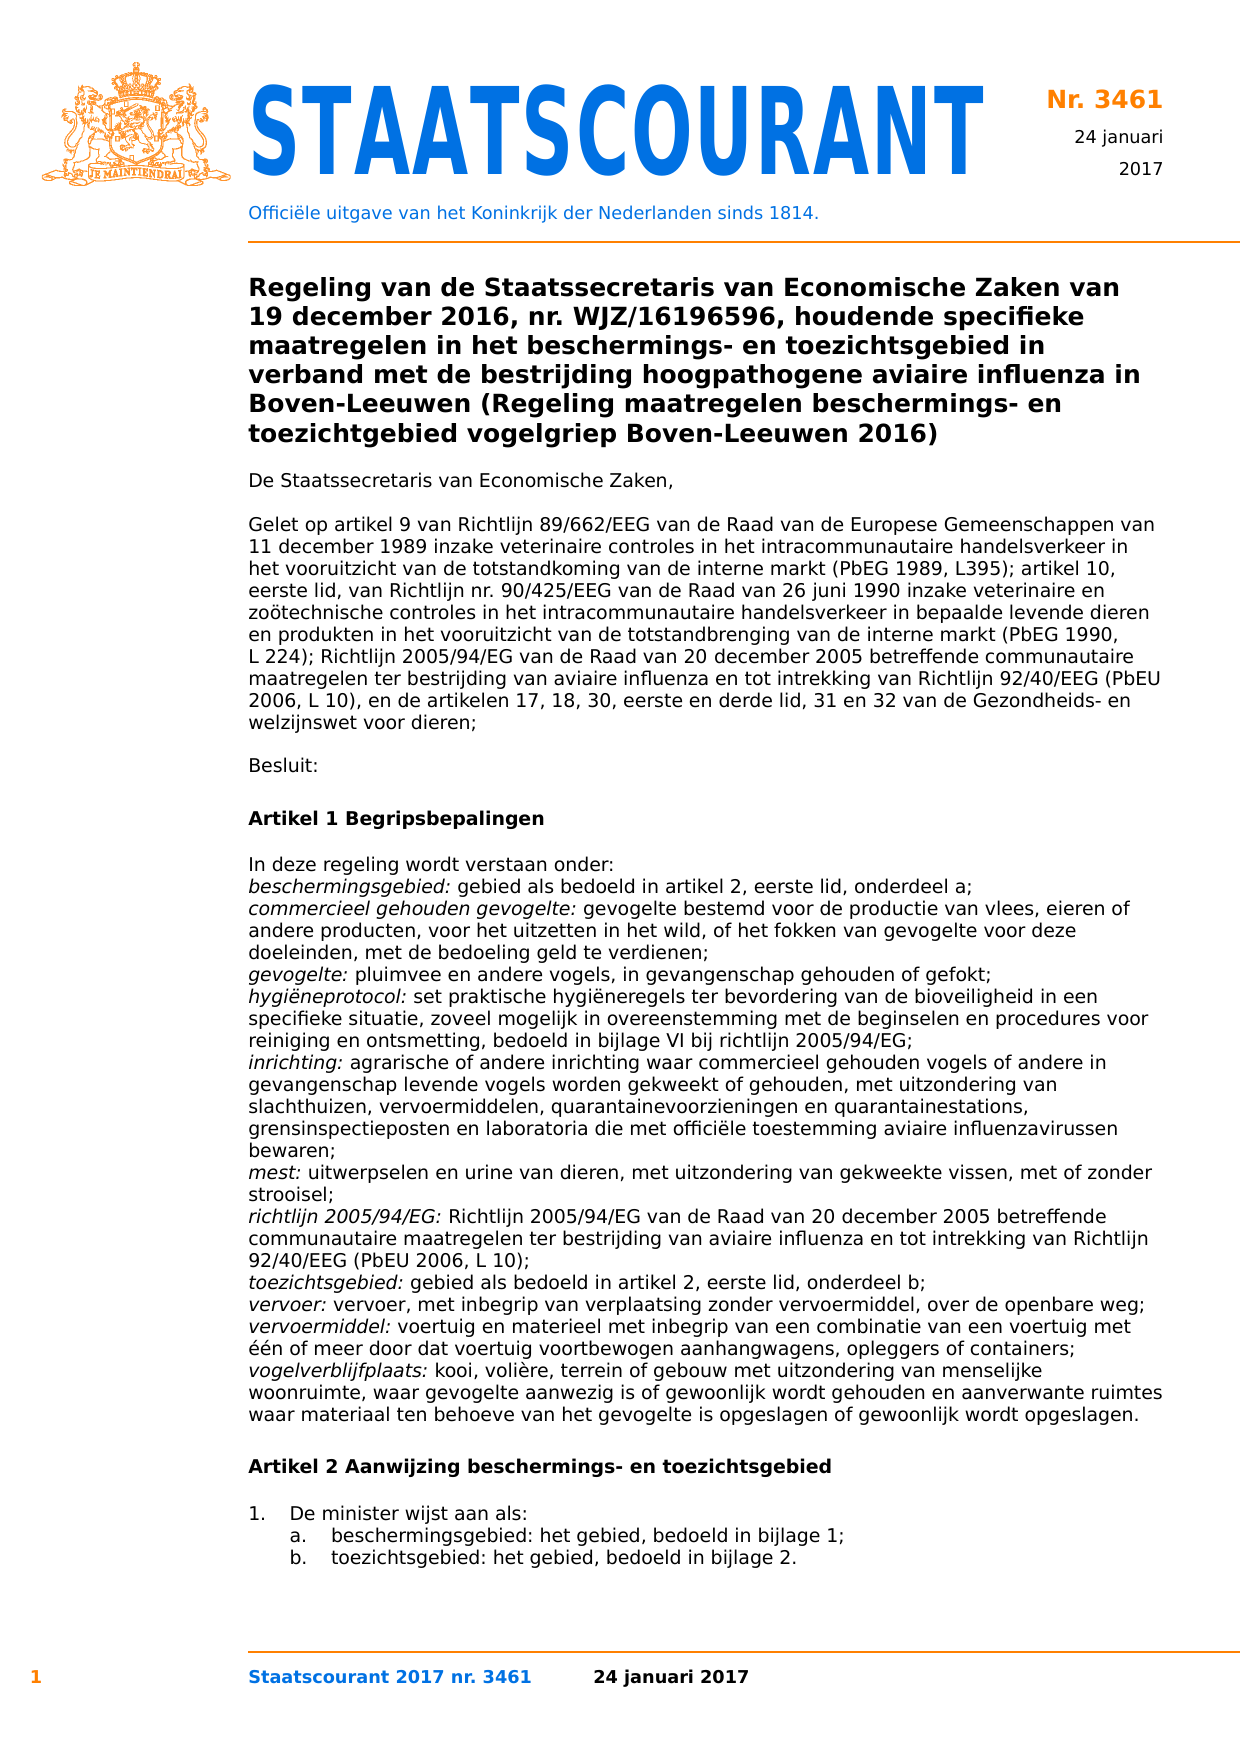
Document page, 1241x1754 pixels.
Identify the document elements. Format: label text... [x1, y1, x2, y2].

table_cell 24 januari [998, 121, 1240, 153]
text toezichtsgebied: gebied als bedoeld in artikel 2, eerste lid, onderdeel b; [248, 1272, 1163, 1294]
text Gelet op artikel 9 van Richtlijn 89/662/EEG van de Raad van de Europese Gemeenschappen van 11 december 1989 inzake veterinaire controles in het intracommunautaire handelsverkeer in het vooruitzicht van de totstandkoming van de interne markt (PbEG 1989, L395); artikel 10, eerste lid, van Richtlijn nr. 90/425/EEG van de Raad van 26 juni 1990 inzake veterinaire en zoötechnische controles in het intracommunautaire handelsverkeer in bepaalde levende dieren en produkten in het vooruitzicht van de totstandbrenging van de interne markt (PbEG 1990, L 224); Richtlijn 2005/94/EG van de Raad van 20 december 2005 betreffende communautaire maatregelen ter bestrijding van aviaire influenza en tot intrekking van Richtlijn 92/40/EEG (PbEU 2006, L 10), en de artikelen 17, 18, 30, eerste en derde lid, 31 en 32 van de Gezondheids- en welzijnswet voor dieren; [248, 514, 1163, 733]
text De Staatssecretaris van Economische Zaken, [248, 470, 1163, 492]
text richtlijn 2005/94/EG: Richtlijn 2005/94/EG van de Raad van 20 december 2005 betreffende communautaire maatregelen ter bestrijding van aviaire influenza en tot intrekking van Richtlijn 92/40/EEG (PbEU 2006, L 10); [248, 1206, 1163, 1272]
picture [41, 62, 231, 186]
table_header [25, 62, 248, 241]
subtitle Artikel 1 Begripsbepalingen [248, 807, 1163, 829]
table_header Nr. 3461 [998, 62, 1240, 121]
subtitle Regeling van de Staatssecretaris van Economische Zaken van 19 december 2016, nr. WJZ/16196596, houdende specifieke maatregelen in het beschermings- en toezichtsgebied in verband met de bestrijding hoogpathogene aviaire influenza in Boven-Leeuwen (Regeling maatregelen beschermings- en toezichtgebied vogelgriep Boven-Leeuwen 2016) [248, 273, 1163, 448]
text inrichting: agrarische of andere inrichting waar commercieel gehouden vogels of andere in gevangenschap levende vogels worden gekweekt of gehouden, met uitzondering van slachthuizen, vervoermiddelen, quarantainevoorzieningen en quarantainestations, grensinspectieposten en laboratoria die met officiële toestemming aviaire influenzavirussen bewaren; [248, 1052, 1163, 1162]
table_cell Officiële uitgave van het Koninkrijk der Nederlanden sinds 1814. [248, 203, 1240, 241]
text gevogelte: pluimvee en andere vogels, in gevangenschap gehouden of gefokt; [248, 964, 1163, 986]
table_cell 2017 [998, 153, 1240, 203]
text vervoer: vervoer, met inbegrip van verplaatsing zonder vervoermiddel, over de openbare weg; [248, 1294, 1163, 1316]
text vogelverblijfplaats: kooi, volière, terrein of gebouw met uitzondering van menselijke woonruimte, waar gevogelte aanwezig is of gewoonlijk wordt gehouden en aanverwante ruimtes waar materiaal ten behoeve van het gevogelte is opgeslagen of gewoonlijk wordt opgeslagen. [248, 1360, 1163, 1426]
text mest: uitwerpselen en urine van dieren, met uitzondering van gekweekte vissen, met of zonder strooisel; [248, 1162, 1163, 1206]
text In deze regeling wordt verstaan onder: [248, 854, 1163, 876]
table_header STAATSCOURANT [248, 62, 998, 203]
text a. beschermingsgebied: het gebied, bedoeld in bijlage 1; [289, 1525, 1163, 1547]
text b. toezichtsgebied: het gebied, bedoeld in bijlage 2. [289, 1547, 1163, 1569]
text vervoermiddel: voertuig en materieel met inbegrip van een combinatie van een voertuig met één of meer door dat voertuig voortbewogen aanhangwagens, opleggers of containers; [248, 1316, 1163, 1360]
text hygiëneprotocol: set praktische hygiëneregels ter bevordering van de bioveiligheid in een specifieke situatie, zoveel mogelijk in overeenstemming met de beginselen en procedures voor reiniging en ontsmetting, bedoeld in bijlage VI bij richtlijn 2005/94/EG; [248, 986, 1163, 1052]
text commercieel gehouden gevogelte: gevogelte bestemd voor de productie van vlees, eieren of andere producten, voor het uitzetten in het wild, of het fokken van gevogelte voor deze doeleinden, met de bedoeling geld te verdienen; [248, 898, 1163, 964]
subtitle Artikel 2 Aanwijzing beschermings- en toezichtsgebied [248, 1456, 1163, 1478]
text 1. De minister wijst aan als: [248, 1503, 1163, 1525]
text Besluit: [248, 755, 1163, 777]
text beschermingsgebied: gebied als bedoeld in artikel 2, eerste lid, onderdeel a; [248, 876, 1163, 898]
